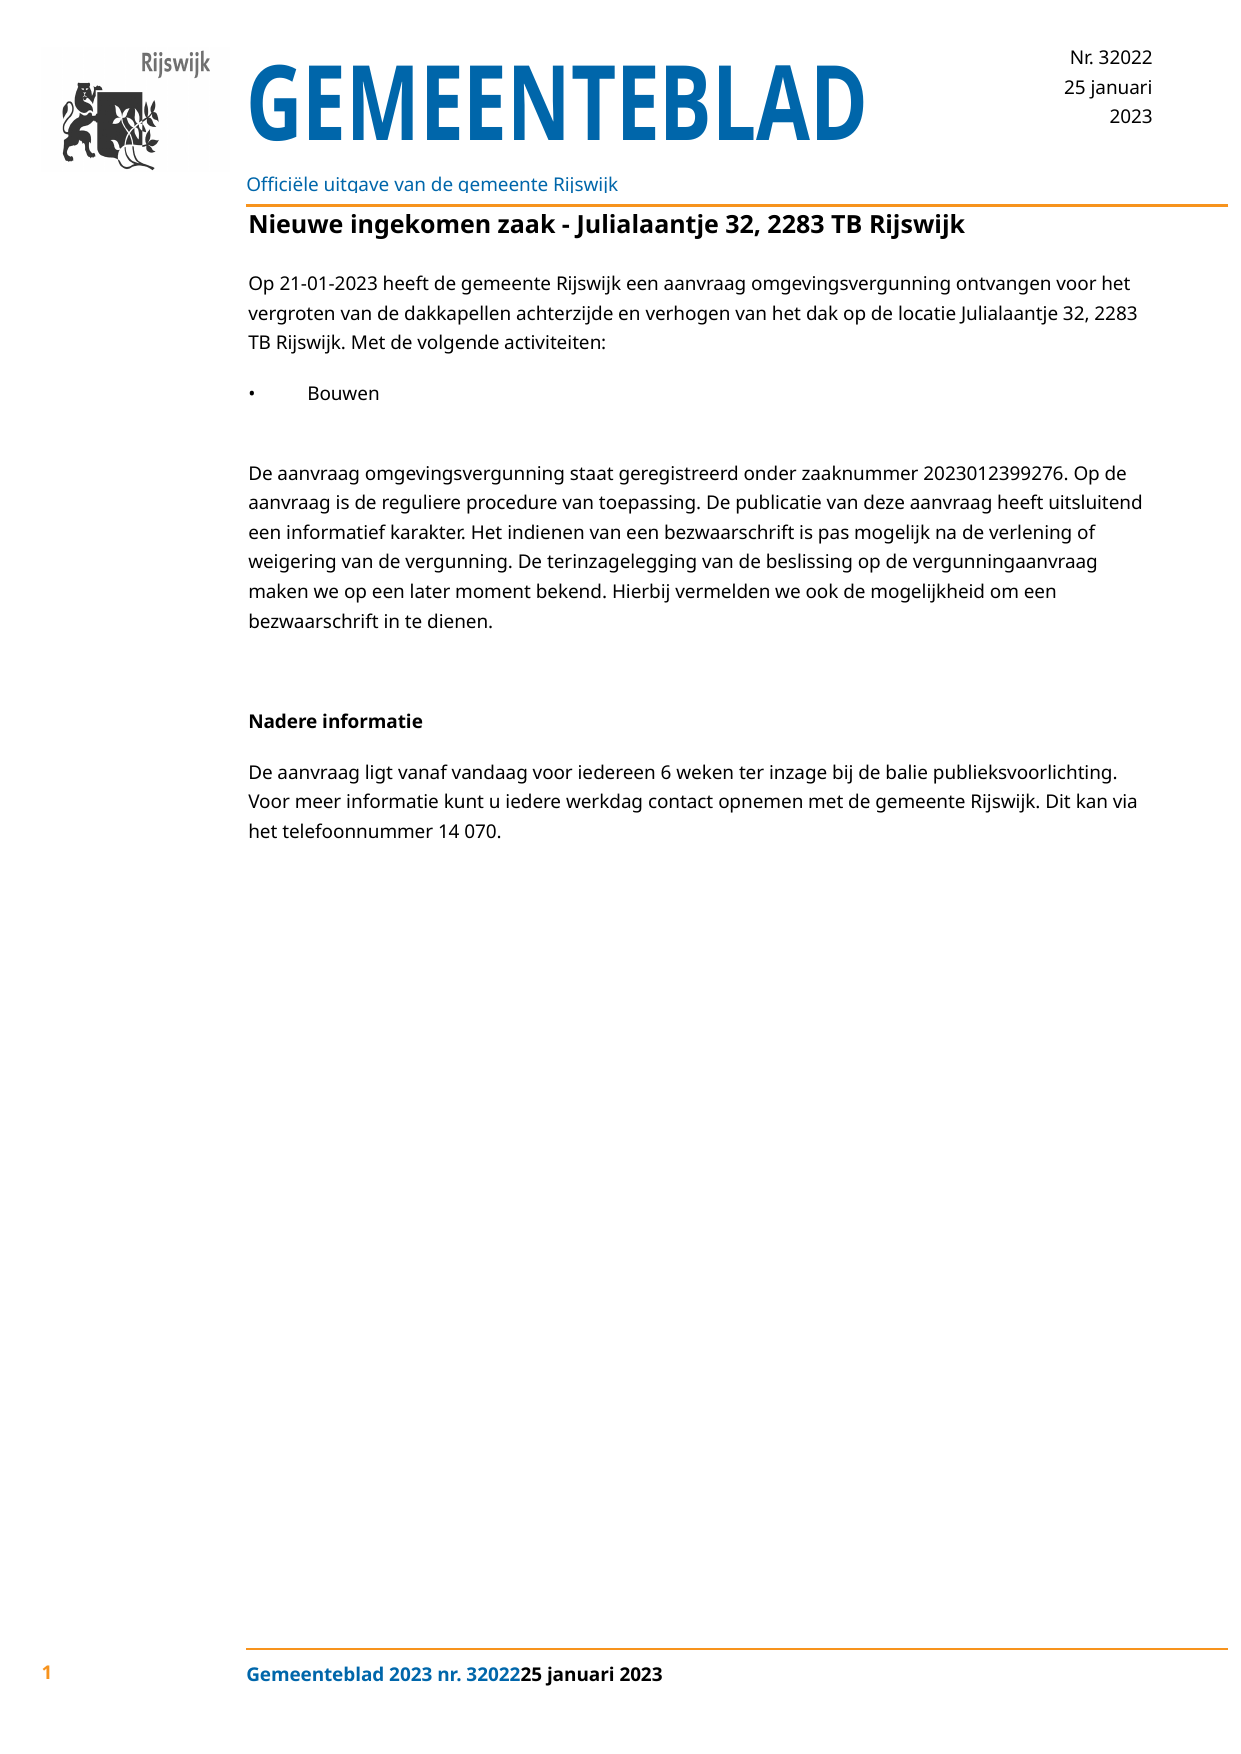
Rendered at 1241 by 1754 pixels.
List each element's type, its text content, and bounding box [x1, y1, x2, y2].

text De aanvraag ligt vanaf vandaag voor iedereen 6 weken ter inzage bij de balie publieksvoorlichting. Voor meer informatie kunt u iedere werkdag contact opnemen met de gemeente Rijswijk. Dit kan via het telefoonnummer 14 070. [248, 759, 1152, 844]
text Nieuwe ingekomen zaak - Julialaantje 32, 2283 TB Rijswijk [248, 207, 1152, 241]
text De aanvraag omgevingsvergunning staat geregistreerd onder zaaknummer 2023012399276. Op de aanvraag is de reguliere procedure van toepassing. De publicatie van deze aanvraag heeft uitsluitend een informatief karakter. Het indienen van een bezwaarschrift is pas mogelijk na de verlening of weigering van de vergunning. De terinzagelegging van de beslissing op de vergunningaanvraag maken we op een later moment bekend. Hierbij vermelden we ook de mogelijkheid om een bezwaarschrift in te dienen. [248, 460, 1152, 633]
text Op 21-01-2023 heeft de gemeente Rijswijk een aanvraag omgevingsvergunning ontvangen voor het vergroten van de dakkapellen achterzijde en verhogen van het dak op de locatie Julialaantje 32, 2283 TB Rijswijk. Met de volgende activiteiten: [248, 270, 1152, 355]
list Bouwen [248, 380, 1152, 406]
picture [41, 47, 231, 172]
text Nadere informatie [248, 709, 1152, 734]
